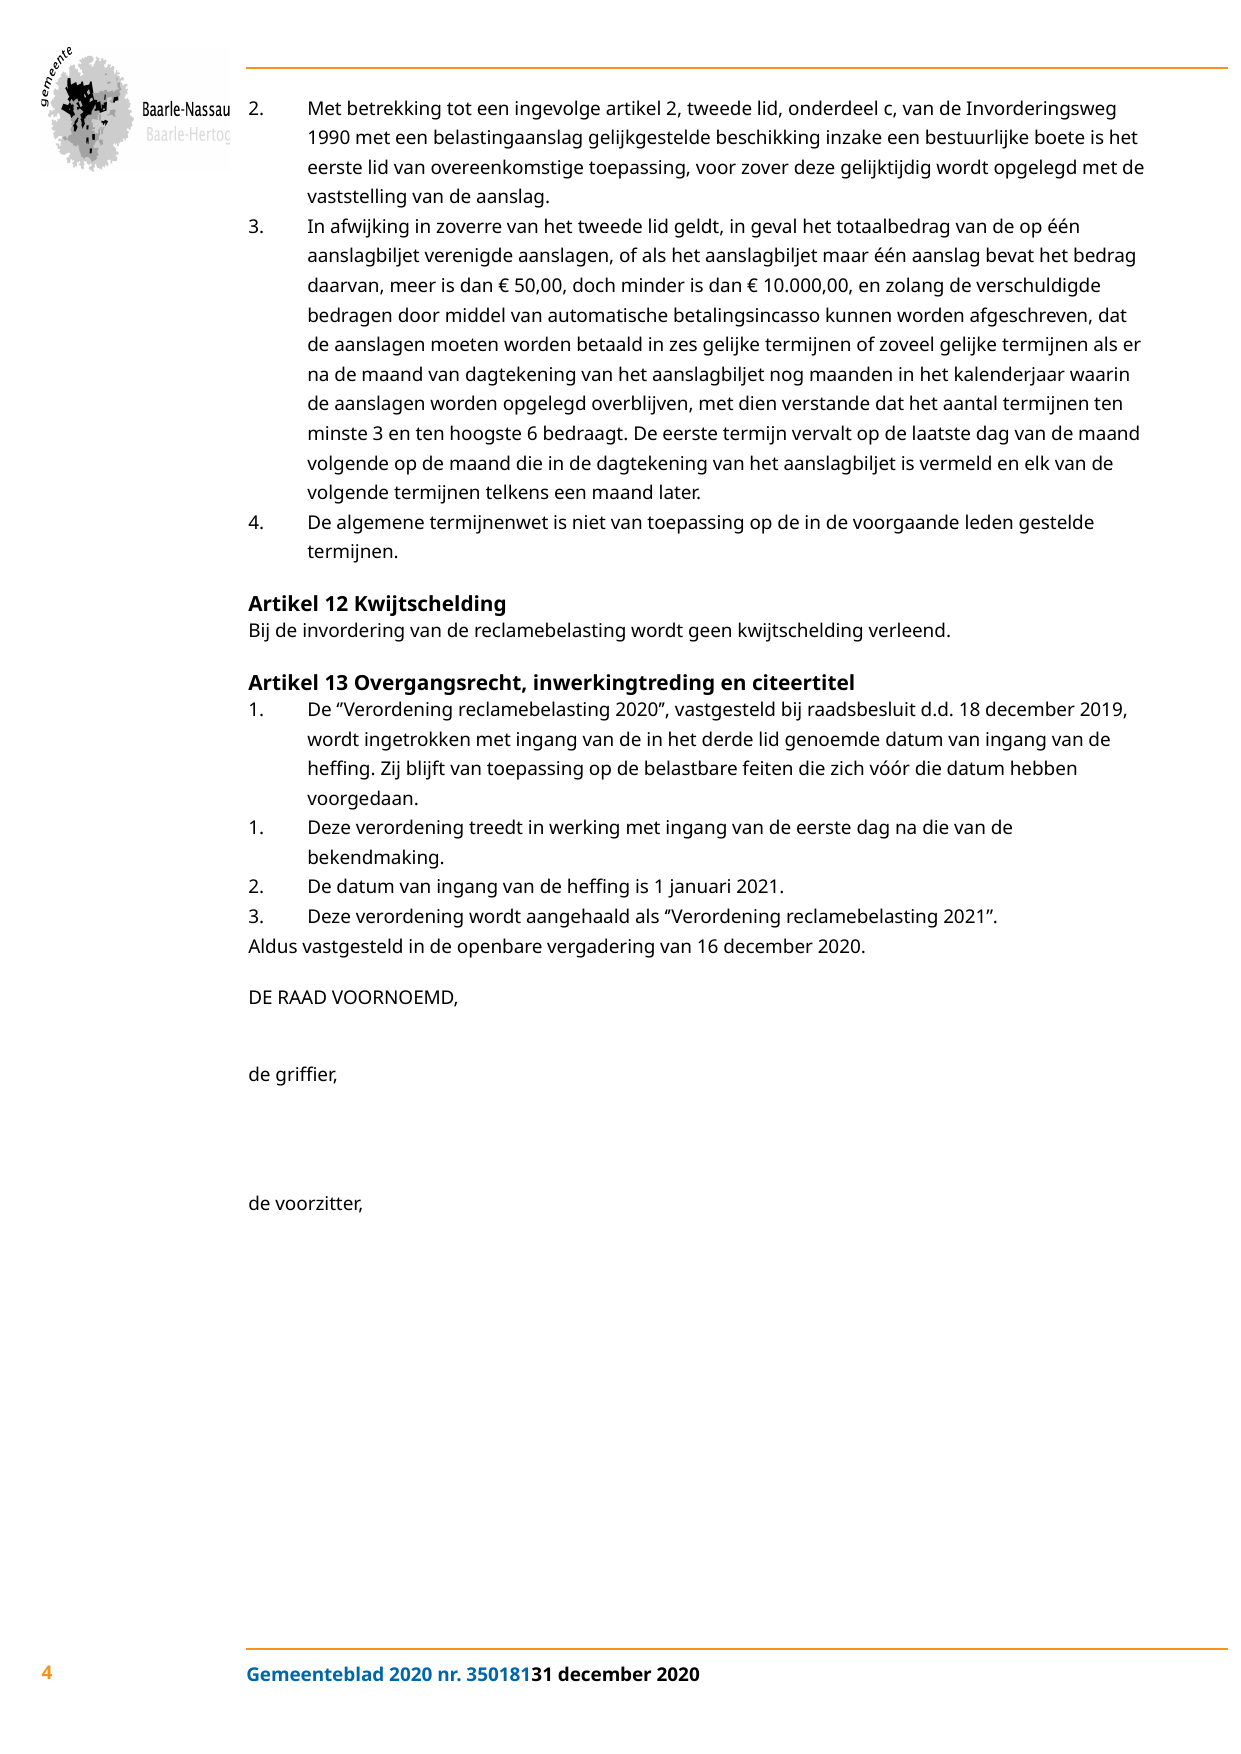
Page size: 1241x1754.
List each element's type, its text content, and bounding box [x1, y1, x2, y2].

list Deze verordening treedt in werking met ingang van de eerste dag na die van de bekendmaking. [248, 814, 1152, 870]
list De ‘’Verordening reclamebelasting 2020’’, vastgesteld bij raadsbesluit d.d. 18 december 2019, wordt ingetrokken met ingang van de in het derde lid genoemde datum van ingang van de heffing. Zij blijft van toepassing op de belastbare feiten die zich vóór die datum hebben voorgedaan. [248, 696, 1152, 811]
list Deze verordening wordt aangehaald als ‘’Verordening reclamebelasting 2021’’. [248, 903, 1152, 929]
text Artikel 12 Kwijtschelding [248, 589, 1152, 617]
text de griffier, [248, 1062, 1152, 1087]
text DE RAAD VOORNOEMD, [248, 984, 1152, 1010]
text Aldus vastgesteld in de openbare vergadering van 16 december 2020. [248, 933, 1152, 959]
list De datum van ingang van de heffing is 1 januari 2021. [248, 874, 1152, 899]
text Artikel 13 Overgangsrecht, inwerkingtreding en citeertitel [248, 668, 1152, 696]
text de voorzitter, [248, 1190, 1152, 1216]
list Met betrekking tot een ingevolge artikel 2, tweede lid, onderdeel c, van de Invorderingsweg 1990 met een belastingaanslag gelijkgestelde beschikking inzake een bestuurlijke boete is het eerste lid van overeenkomstige toepassing, voor zover deze gelijktijdig wordt opgelegd met de vaststelling van de aanslag. [248, 95, 1152, 209]
list De algemene termijnenwet is niet van toepassing op de in de voorgaande leden gestelde termijnen. [248, 509, 1152, 564]
text Bij de invordering van de reclamebelasting wordt geen kwijtschelding verleend. [248, 617, 1152, 643]
picture [41, 47, 231, 172]
list In afwijking in zoverre van het tweede lid geldt, in geval het totaalbedrag van de op één aanslagbiljet verenigde aanslagen, of als het aanslagbiljet maar één aanslag bevat het bedrag daarvan, meer is dan € 50,00, doch minder is dan € 10.000,00, en zolang de verschuldigde bedragen door middel van automatische betalingsincasso kunnen worden afgeschreven, dat de aanslagen moeten worden betaald in zes gelijke termijnen of zoveel gelijke termijnen als er na de maand van dagtekening van het aanslagbiljet nog maanden in het kalenderjaar waarin de aanslagen worden opgelegd overblijven, met dien verstande dat het aantal termijnen ten minste 3 en ten hoogste 6 bedraagt. De eerste termijn vervalt op de laatste dag van de maand volgende op de maand die in de dagtekening van het aanslagbiljet is vermeld en elk van de volgende termijnen telkens een maand later. [248, 213, 1152, 505]
